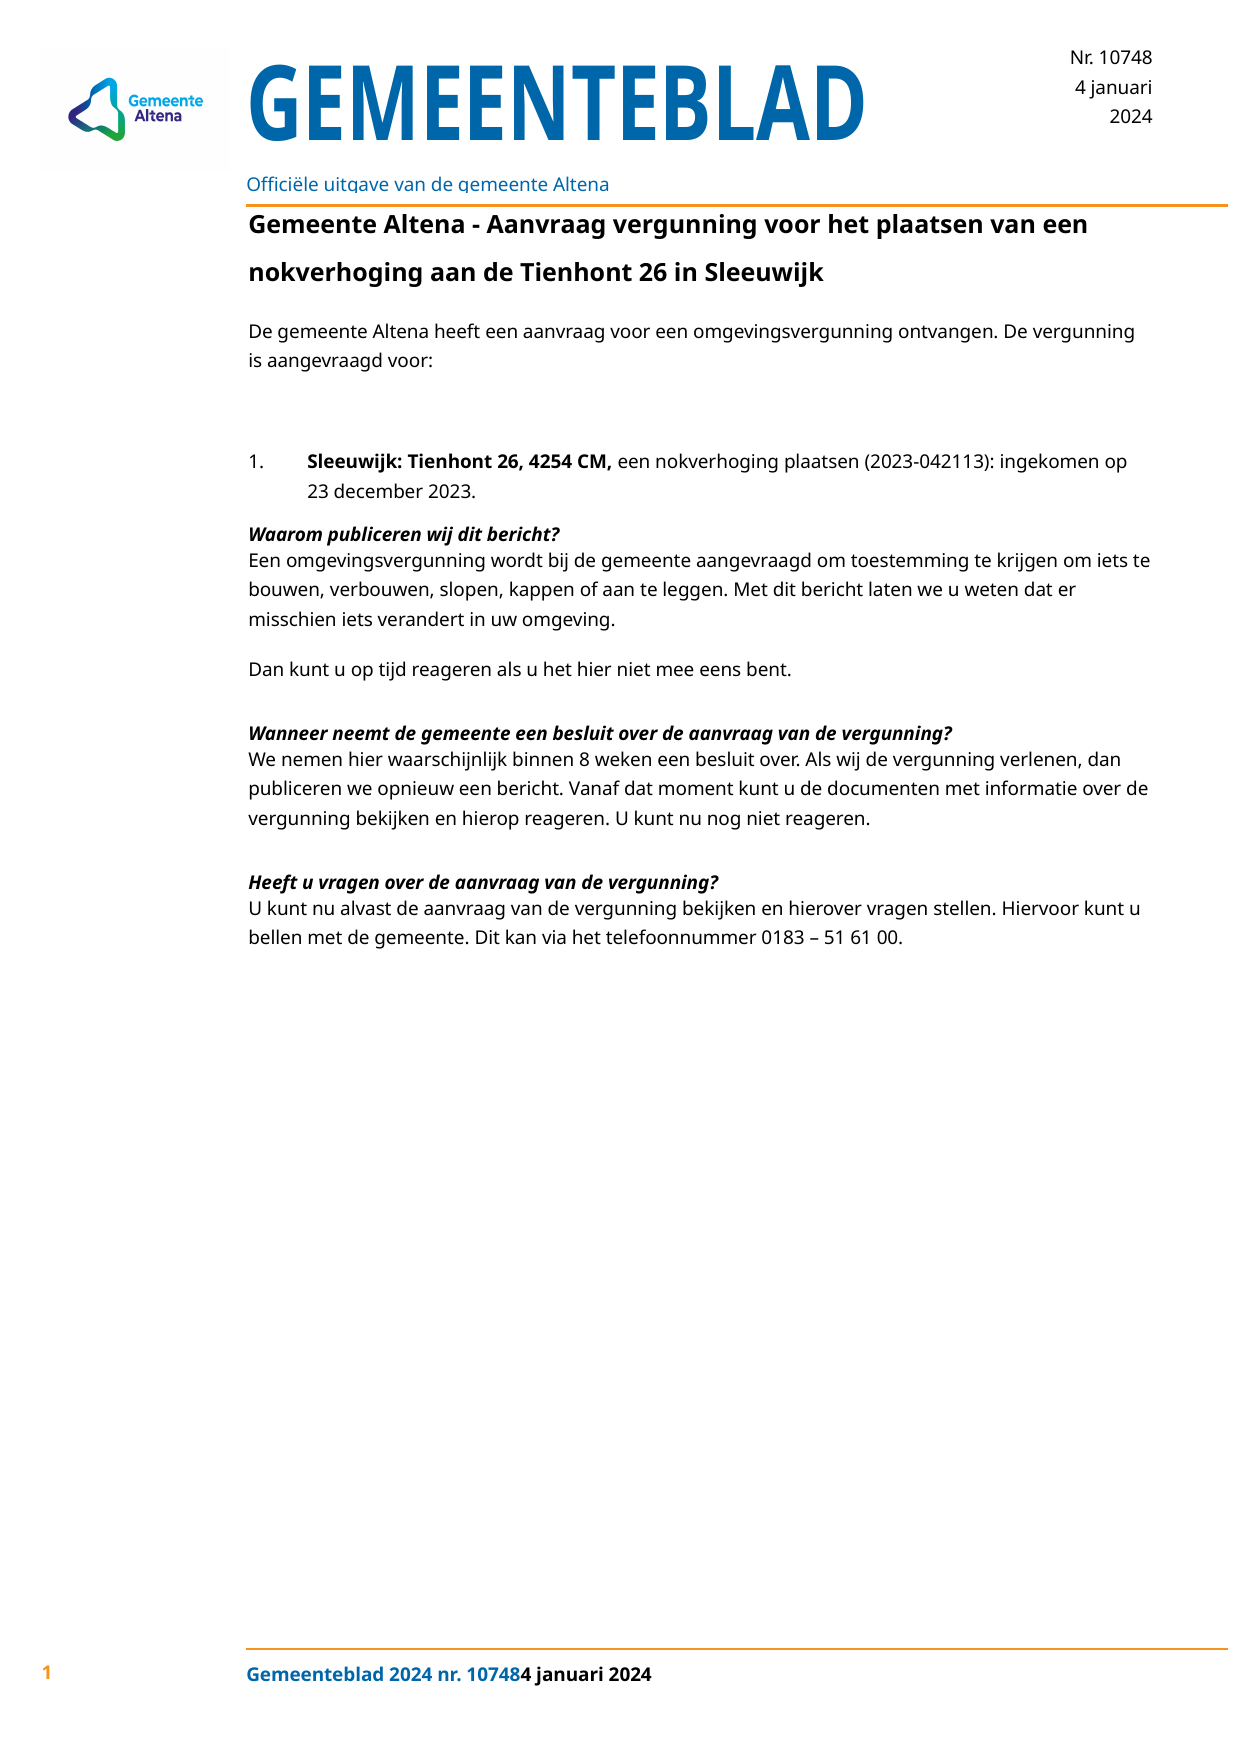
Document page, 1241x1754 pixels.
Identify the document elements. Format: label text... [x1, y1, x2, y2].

text U kunt nu alvast de aanvraag van de vergunning bekijken en hierover vragen stellen. Hiervoor kunt u bellen met de gemeente. Dit kan via het telefoonnummer 0183 – 51 61 00. [248, 895, 1152, 950]
text Waarom publiceren wij dit bericht? [248, 521, 1152, 547]
list Sleeuwijk: Tienhont 26, 4254 CM, een nokverhoging plaatsen (2023-042113): ingekomen op 23 december 2023. [248, 448, 1152, 504]
text Dan kunt u op tijd reageren als u het hier niet mee eens bent. [248, 656, 1152, 682]
text Heeft u vragen over de aanvraag van de vergunning? [248, 869, 1152, 895]
text We nemen hier waarschijnlijk binnen 8 weken een besluit over. Als wij de vergunning verlenen, dan publiceren we opnieuw een bericht. Vanaf dat moment kunt u de documenten met informatie over de vergunning bekijken en hierop reageren. U kunt nu nog niet reageren. [248, 746, 1152, 831]
text Gemeente Altena - Aanvraag vergunning voor het plaatsen van een nokverhoging aan de Tienhont 26 in Sleeuwijk [248, 207, 1152, 288]
text Een omgevingsvergunning wordt bij de gemeente aangevraagd om toestemming te krijgen om iets te bouwen, verbouwen, slopen, kappen of aan te leggen. Met dit bericht laten we u weten dat er misschien iets verandert in uw omgeving. [248, 547, 1152, 632]
picture [41, 47, 231, 172]
text Wanneer neemt de gemeente een besluit over de aanvraag van de vergunning? [248, 720, 1152, 746]
text De gemeente Altena heeft een aanvraag voor een omgevingsvergunning ontvangen. De vergunning is aangevraagd voor: [248, 318, 1152, 373]
